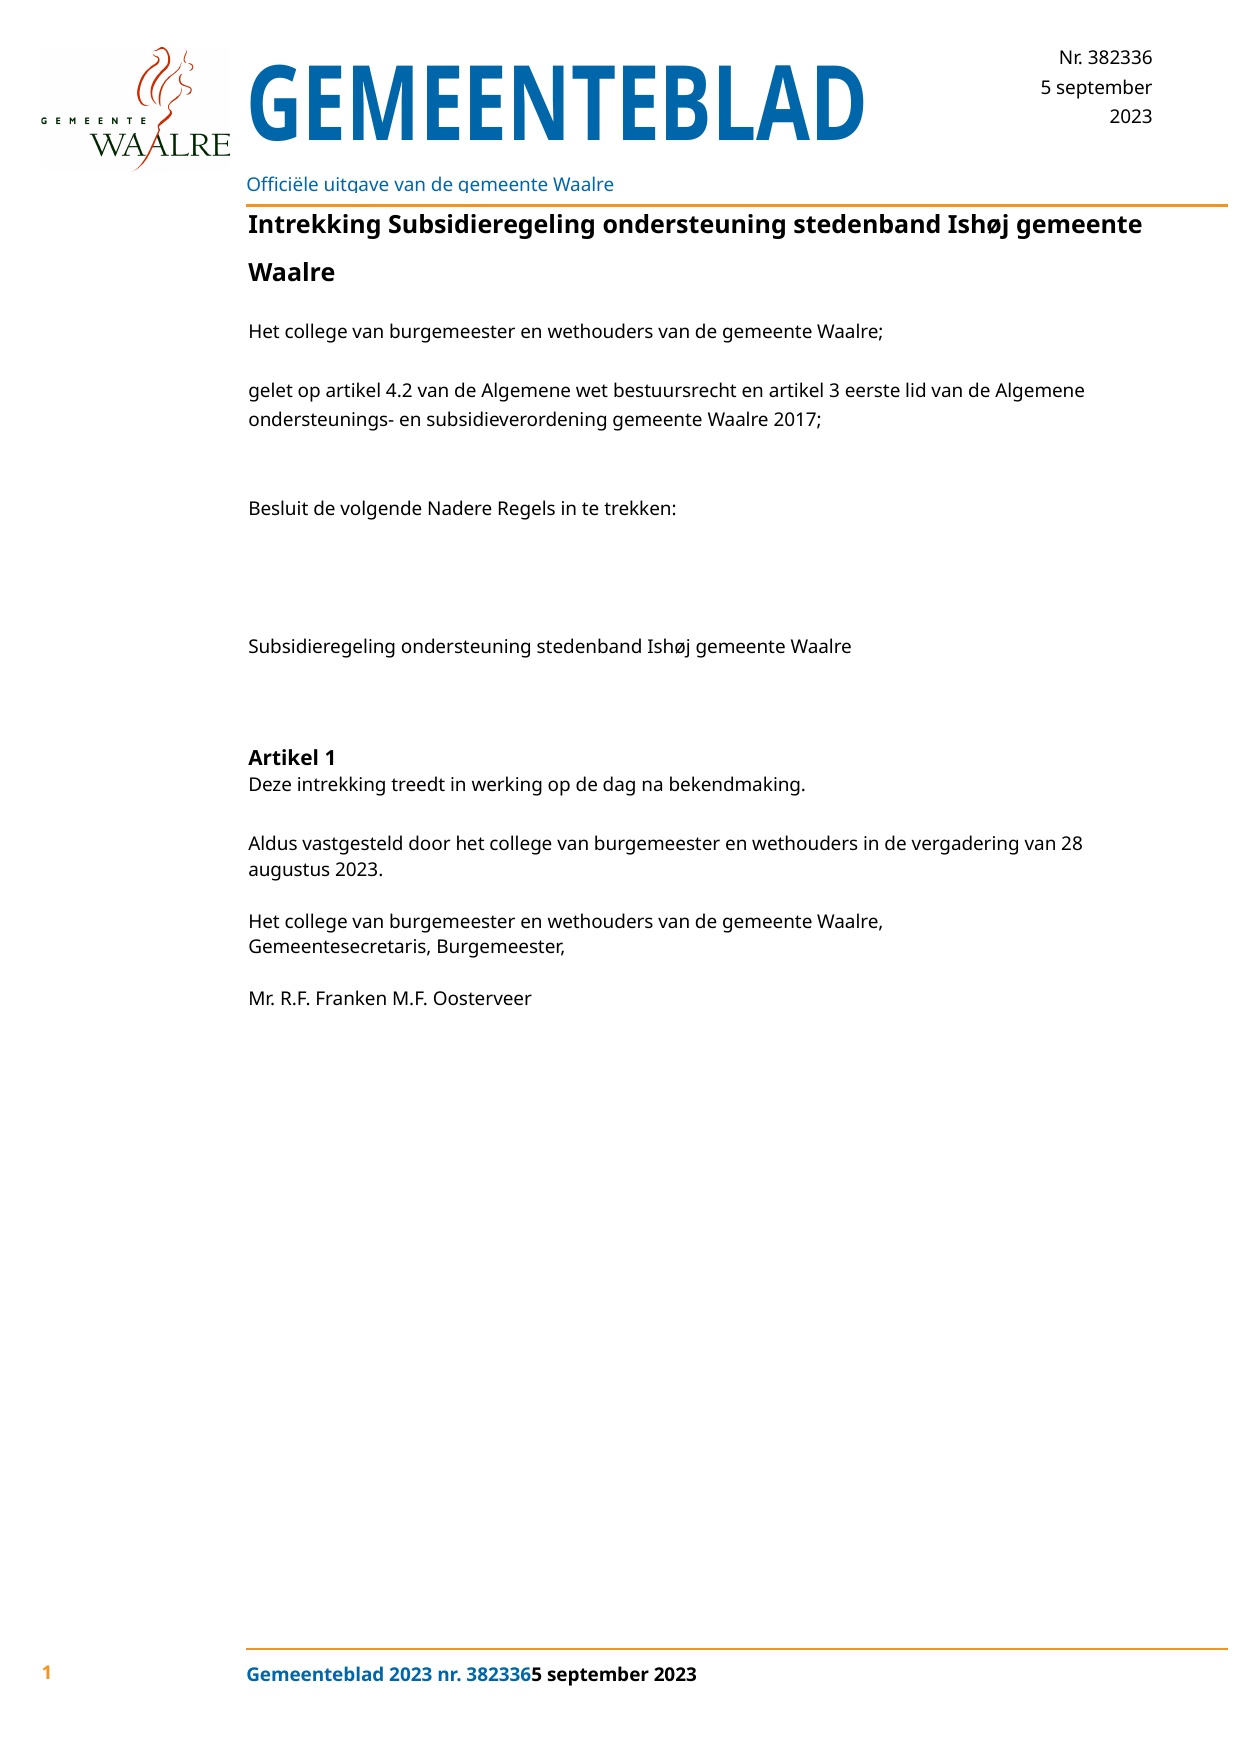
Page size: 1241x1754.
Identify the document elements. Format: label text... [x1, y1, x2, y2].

text Aldus vastgesteld door het college van burgemeester en wethouders in de vergadering van 28 augustus 2023. [248, 831, 1152, 882]
picture [41, 47, 231, 172]
text Mr. R.F. Franken M.F. Oosterveer [248, 985, 1152, 1011]
text Het college van burgemeester en wethouders van de gemeente Waalre; [248, 318, 1152, 344]
text Het college van burgemeester en wethouders van de gemeente Waalre, [248, 908, 1152, 933]
text Intrekking Subsidieregeling ondersteuning stedenband Ishøj gemeente Waalre [248, 207, 1152, 288]
text Subsidieregeling ondersteuning stedenband Ishøj gemeente Waalre [248, 633, 1152, 659]
text Artikel 1 [248, 743, 1152, 771]
text gelet op artikel 4.2 van de Algemene wet bestuursrecht en artikel 3 eerste lid van de Algemene ondersteunings- en subsidieverordening gemeente Waalre 2017; [248, 377, 1152, 432]
text Gemeentesecretaris, Burgemeester, [248, 933, 1152, 959]
text Deze intrekking treedt in werking op de dag na bekendmaking. [248, 771, 1152, 797]
text Besluit de volgende Nadere Regels in te trekken: [248, 495, 1152, 521]
